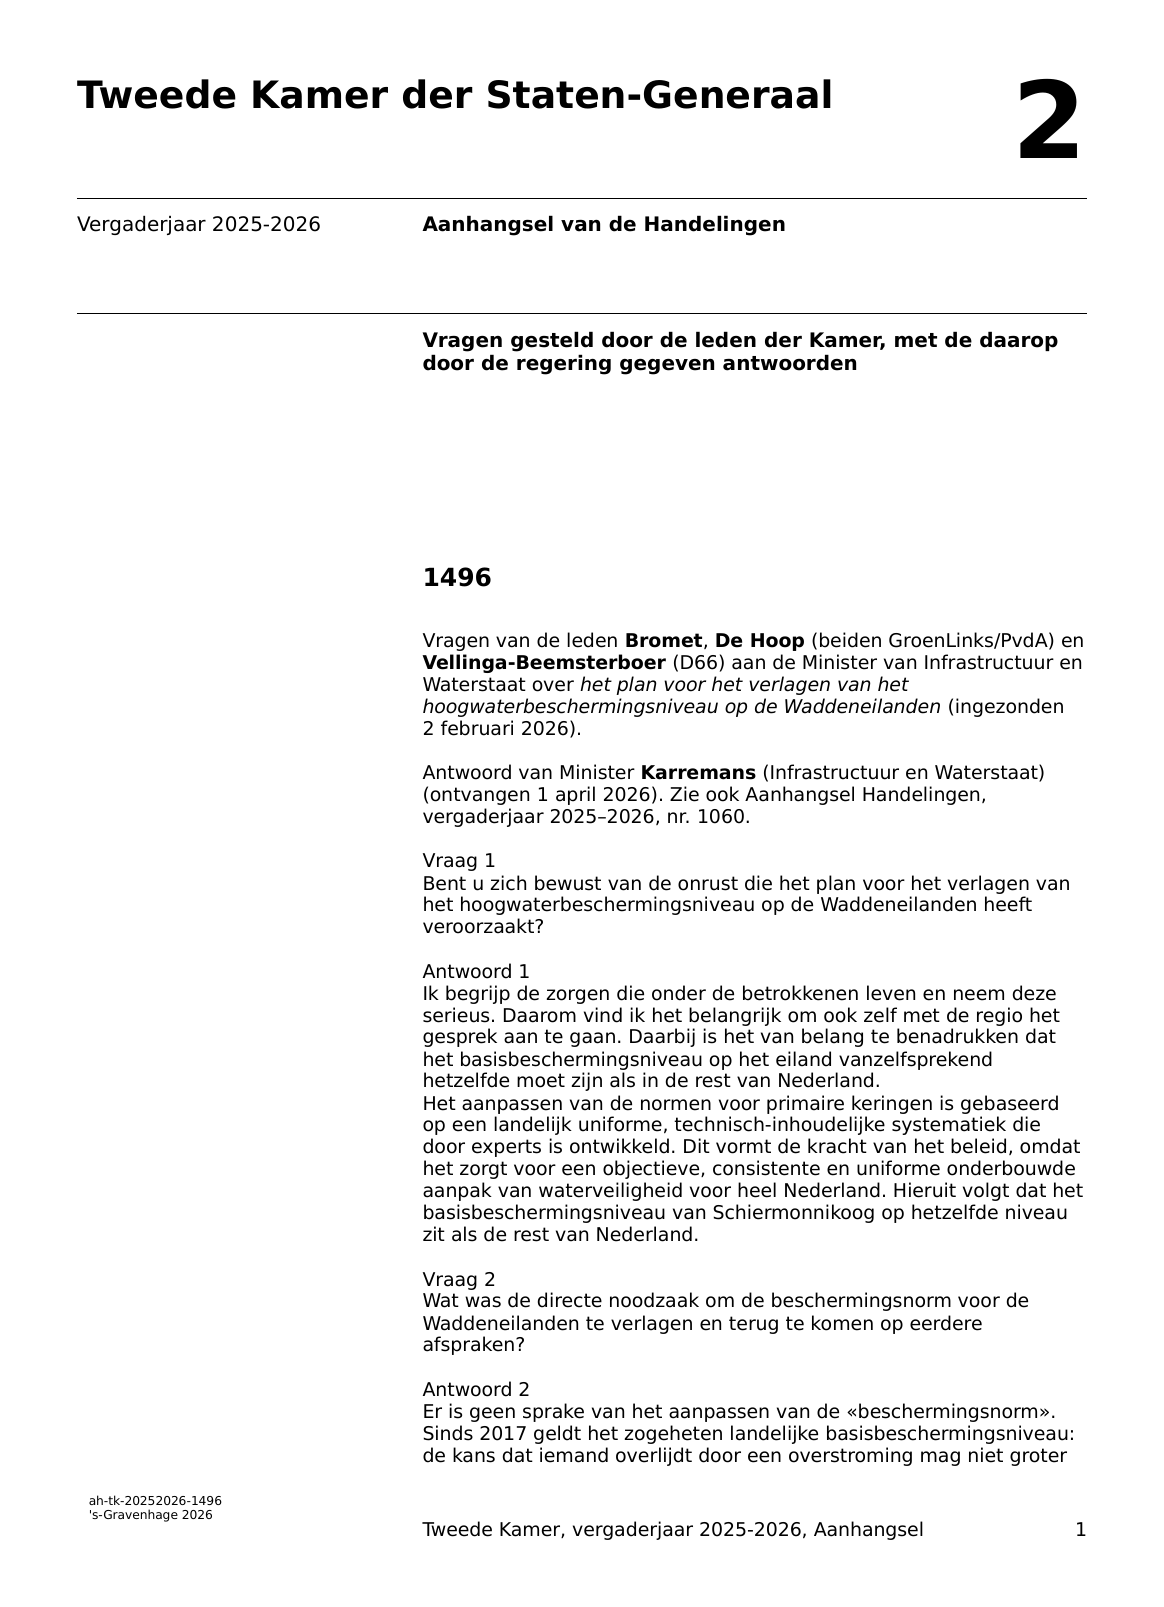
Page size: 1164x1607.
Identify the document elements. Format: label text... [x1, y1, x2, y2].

text Vraag 2 [422, 1268, 1087, 1290]
table_cell Vragen gesteld door de leden der Kamer, met de daarop door de regering gegeven antwoorden [422, 314, 1087, 375]
table_cell Aanhangsel van de Handelingen [422, 199, 1087, 313]
table_cell Vergaderjaar 2025-2026 [77, 199, 422, 313]
table_cell [77, 314, 422, 375]
text 1496 [422, 563, 1087, 592]
text Antwoord 2 [422, 1378, 1087, 1401]
text Vraag 1 [422, 850, 1087, 872]
table_header Tweede Kamer der Staten-Generaal [77, 59, 886, 198]
text Vragen van de leden Bromet, De Hoop (beiden GroenLinks/PvdA) en Vellinga-Beemsterboer (D66) aan de Minister van Infrastructuur en Waterstaat over het plan voor het verlagen van het hoogwaterbeschermingsniveau op de Waddeneilanden (ingezonden 2 februari 2026). [422, 630, 1087, 740]
text Ik begrijp de zorgen die onder de betrokkenen leven en neem deze serieus. Daarom vind ik het belangrijk om ook zelf met de regio het gesprek aan te gaan. Daarbij is het van belang te benadrukken dat het basisbeschermingsniveau op het eiland vanzelfsprekend hetzelfde moet zijn als in de rest van Nederland. [422, 982, 1087, 1092]
text ah-tk-20252026-1496 [88, 1494, 323, 1508]
text Bent u zich bewust van de onrust die het plan voor het verlagen van het hoogwaterbeschermingsniveau op de Waddeneilanden heeft veroorzaakt? [422, 872, 1087, 938]
text Er is geen sprake van het aanpassen van de «beschermingsnorm». Sinds 2017 geldt het zogeheten landelijke basisbeschermingsniveau: de kans dat iemand overlijdt door een overstroming mag niet groter [422, 1401, 1087, 1466]
text Antwoord 1 [422, 961, 1087, 982]
text 's-Gravenhage 2026 [88, 1508, 323, 1522]
table_header 2 [886, 59, 1087, 198]
text Wat was de directe noodzaak om de beschermingsnorm voor de Waddeneilanden te verlagen en terug te komen op eerdere afspraken? [422, 1290, 1087, 1356]
text Het aanpassen van de normen voor primaire keringen is gebaseerd op een landelijk uniforme, technisch-inhoudelijke systematiek die door experts is ontwikkeld. Dit vormt de kracht van het beleid, omdat het zorgt voor een objectieve, consistente en uniforme onderbouwde aanpak van waterveiligheid voor heel Nederland. Hieruit volgt dat het basisbeschermingsniveau van Schiermonnikoog op hetzelfde niveau zit als de rest van Nederland. [422, 1092, 1087, 1246]
text Antwoord van Minister Karremans (Infrastructuur en Waterstaat) (ontvangen 1 april 2026). Zie ook Aanhangsel Handelingen, vergaderjaar 2025–2026, nr. 1060. [422, 762, 1087, 828]
